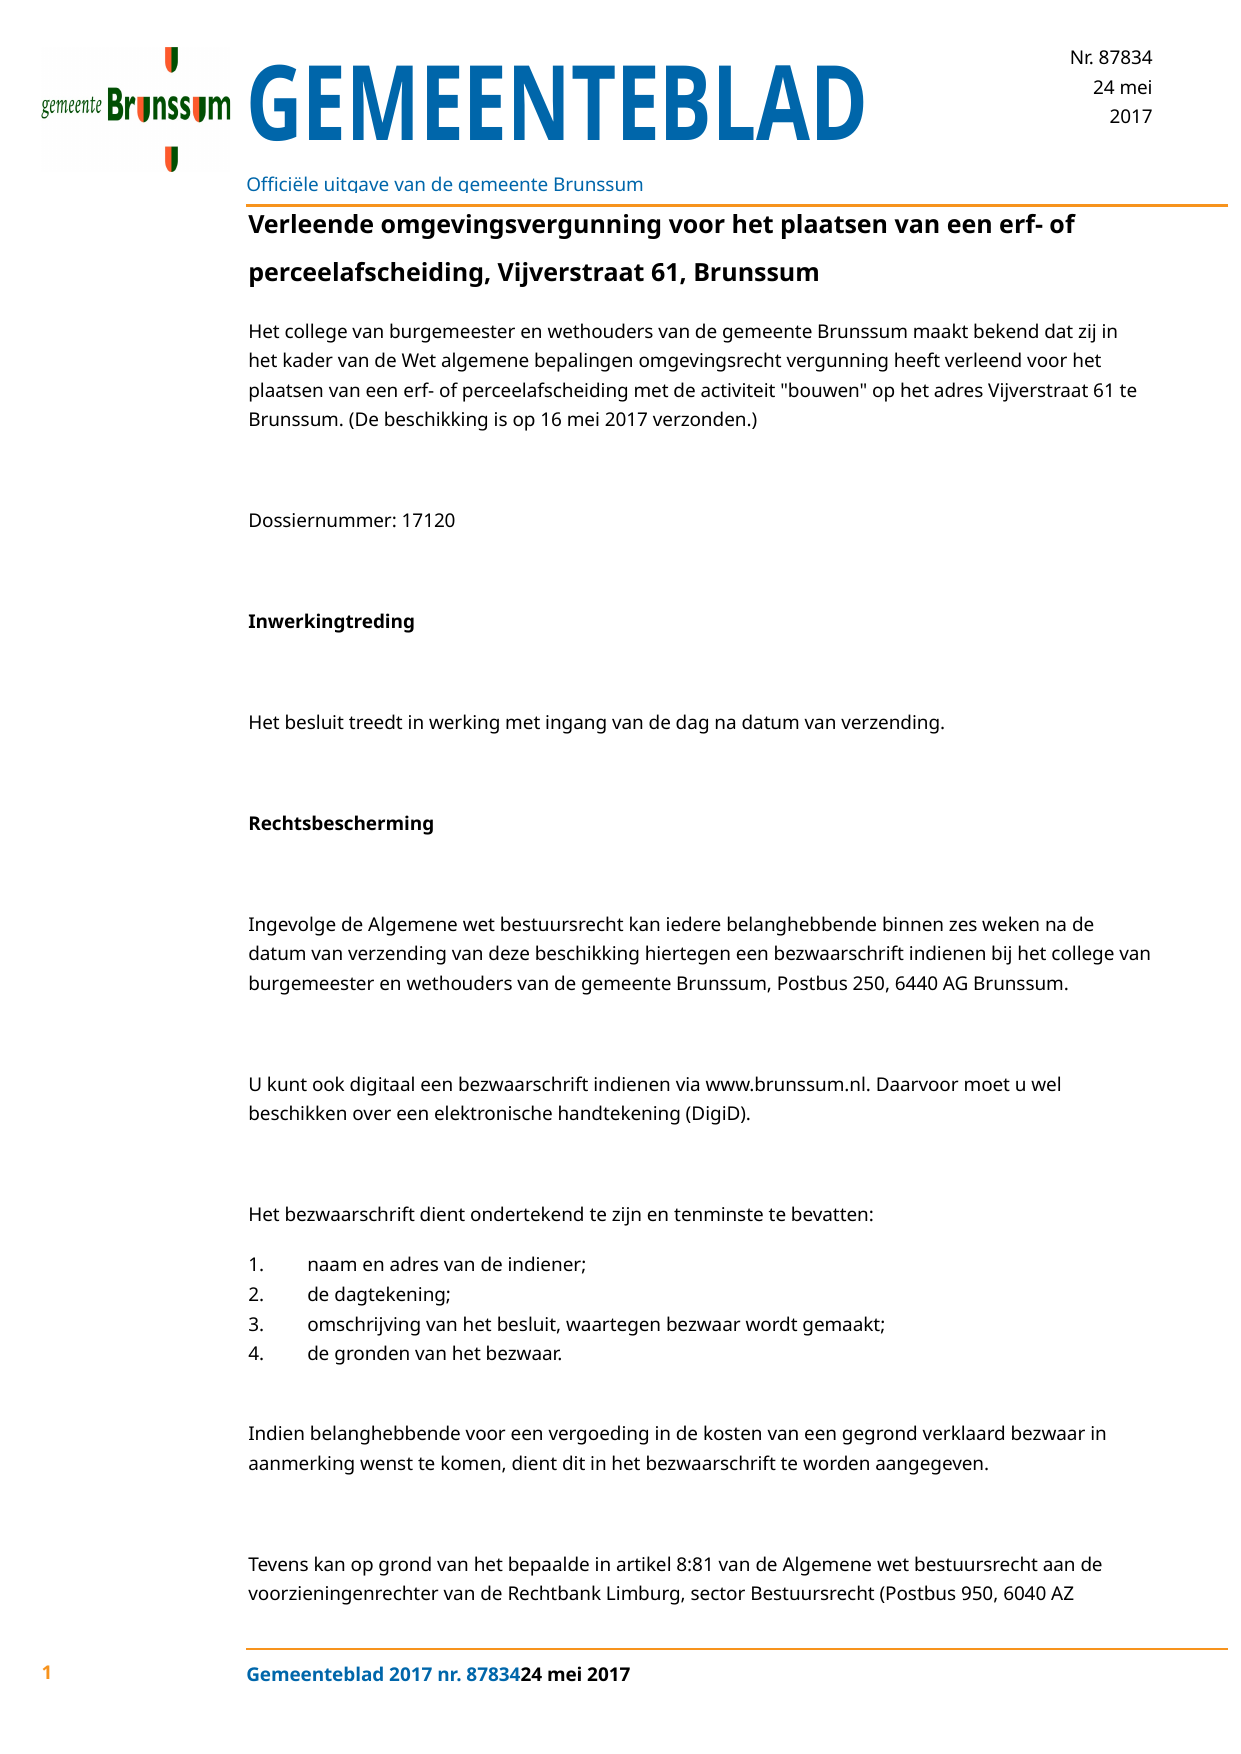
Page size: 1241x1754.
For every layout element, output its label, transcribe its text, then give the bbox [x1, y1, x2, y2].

text Dossiernummer: 17120 [248, 507, 1152, 533]
text Ingevolge de Algemene wet bestuursrecht kan iedere belanghebbende binnen zes weken na de datum van verzending van deze beschikking hiertegen een bezwaarschrift indienen bij het college van burgemeester en wethouders van de gemeente Brunssum, Postbus 250, 6440 AG Brunssum. [248, 911, 1152, 996]
list de dagtekening; [248, 1281, 1152, 1307]
text Het bezwaarschrift dient ondertekend te zijn en tenminste te bevatten: [248, 1201, 1152, 1227]
list de gronden van het bezwaar. [248, 1340, 1152, 1366]
list omschrijving van het besluit, waartegen bezwaar wordt gemaakt; [248, 1311, 1152, 1337]
text Inwerkingtreding [248, 608, 1152, 634]
text Het college van burgemeester en wethouders van de gemeente Brunssum maakt bekend dat zij in het kader van de Wet algemene bepalingen omgevingsrecht vergunning heeft verleend voor het plaatsen van een erf- of perceelafscheiding met de activiteit "bouwen" op het adres Vijverstraat 61 te Brunssum. (De beschikking is op 16 mei 2017 verzonden.) [248, 318, 1152, 432]
picture [41, 47, 231, 172]
text Indien belanghebbende voor een vergoeding in de kosten van een gegrond verklaard bezwaar in aanmerking wenst te komen, dient dit in het bezwaarschrift te worden aangegeven. [248, 1420, 1152, 1476]
text U kunt ook digitaal een bezwaarschrift indienen via www.brunssum.nl. Daarvoor moet u wel beschikken over een elektronische handtekening (DigiD). [248, 1071, 1152, 1126]
list naam en adres van de indiener; [248, 1252, 1152, 1277]
text Het besluit treedt in werking met ingang van de dag na datum van verzending. [248, 709, 1152, 735]
text Verleende omgevingsvergunning voor het plaatsen van een erf- of perceelafscheiding, Vijverstraat 61, Brunssum [248, 207, 1152, 288]
text Rechtsbescherming [248, 810, 1152, 836]
text Tevens kan op grond van het bepaalde in artikel 8:81 van de Algemene wet bestuursrecht aan de voorzieningenrechter van de Rechtbank Limburg, sector Bestuursrecht (Postbus 950, 6040 AZ [248, 1551, 1152, 1606]
